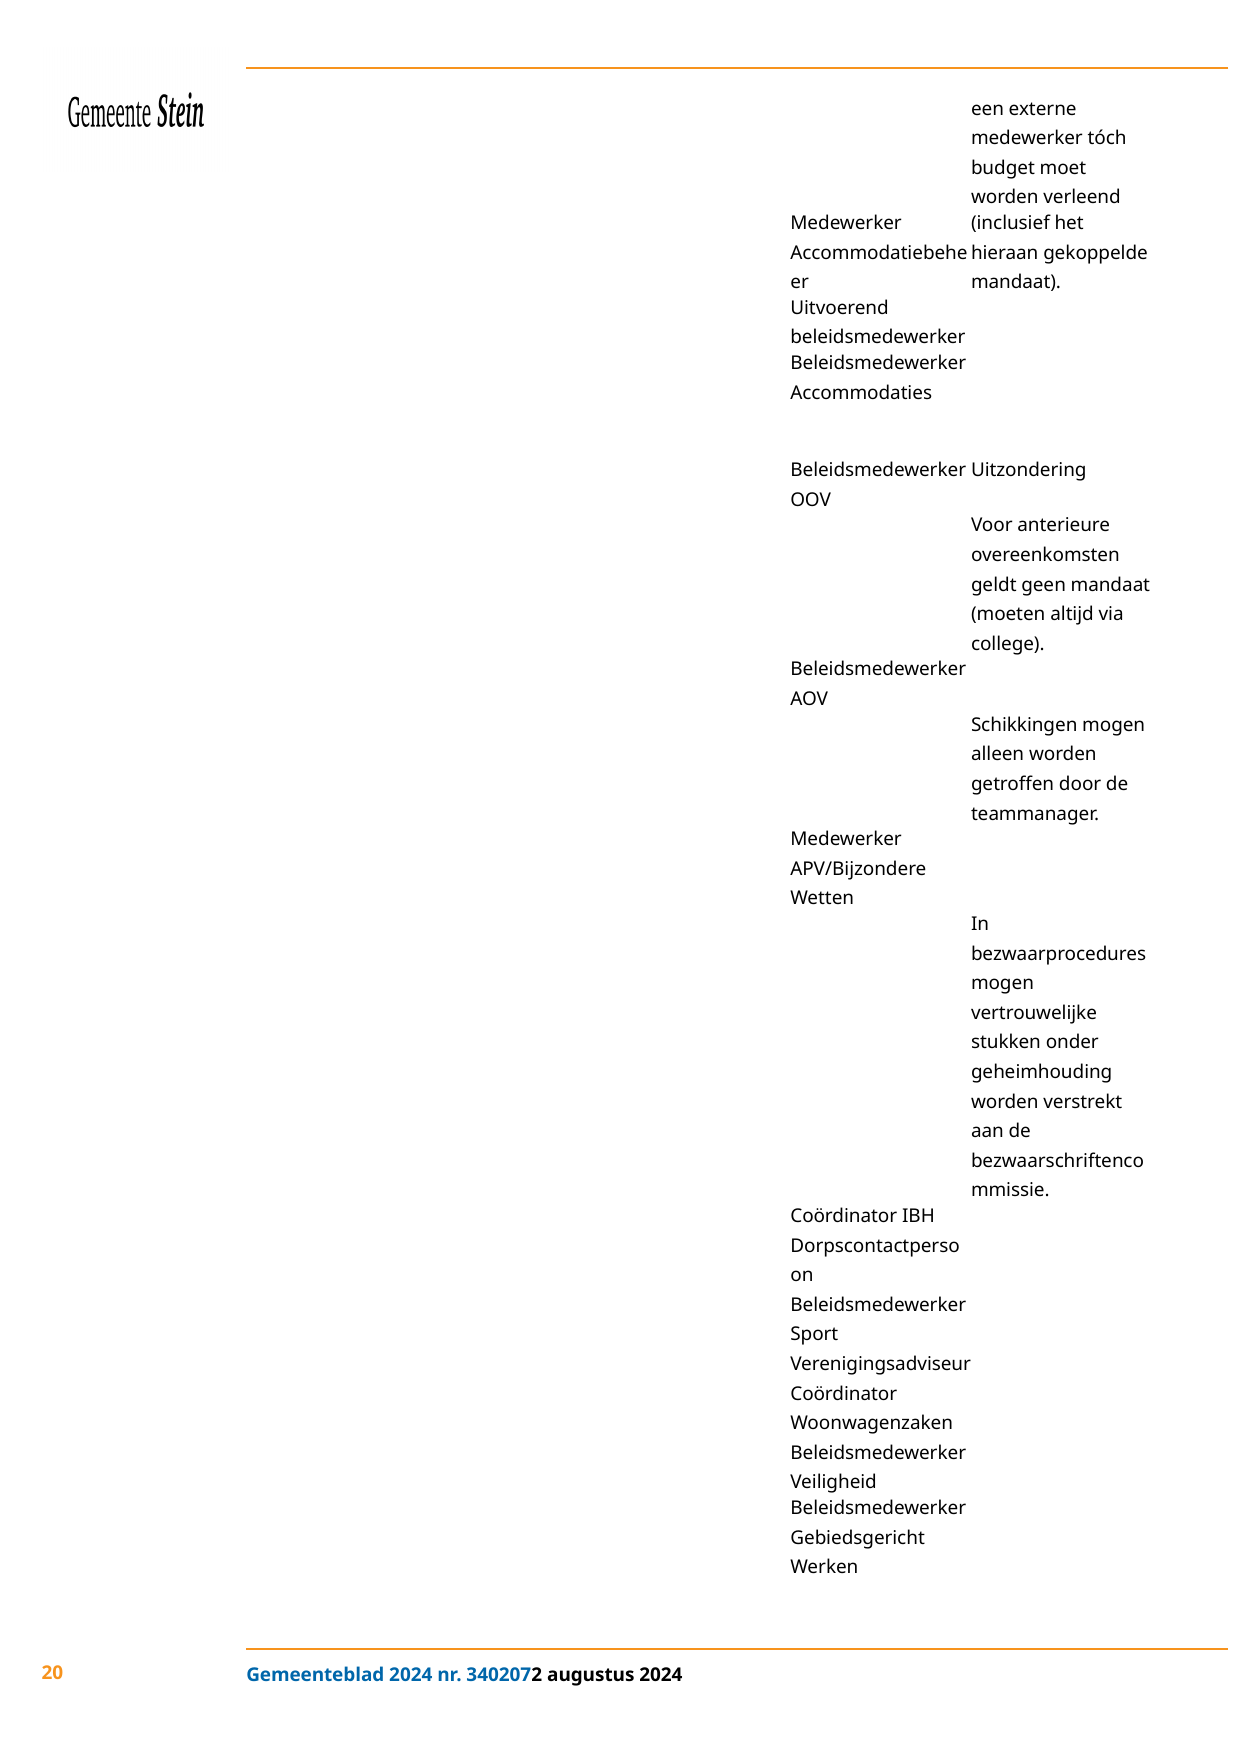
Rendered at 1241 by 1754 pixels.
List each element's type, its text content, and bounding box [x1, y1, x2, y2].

picture [41, 47, 231, 172]
table_cell [790, 405, 971, 431]
table_cell [790, 512, 971, 656]
table_cell Beleidsmedewerker Accommodaties [790, 350, 971, 405]
table_cell [429, 350, 609, 405]
table_cell [790, 431, 971, 456]
table_cell Beleidsmedewerker OOV [790, 456, 971, 512]
table_cell [429, 456, 609, 1605]
table_cell Schikkingen mogen alleen worden getroffen door de teammanager. [971, 711, 1152, 825]
table_cell [971, 294, 1152, 349]
table_cell [429, 95, 609, 209]
table_cell [609, 405, 790, 431]
table_cell Beleidsmedewerker Gebiedsgericht Werken [790, 1494, 971, 1579]
table_cell [609, 294, 790, 349]
table_cell [971, 405, 1152, 431]
table_cell [248, 95, 429, 209]
table_cell Medewerker Accommodatiebeheer [790, 209, 971, 294]
table_cell [971, 350, 1152, 405]
table_cell [790, 910, 971, 1202]
table_cell [248, 405, 429, 431]
table_cell [609, 209, 790, 294]
table_cell [248, 294, 429, 349]
table_cell [971, 656, 1152, 711]
table_cell [248, 456, 429, 1605]
table_cell [971, 431, 1152, 456]
table_cell In bezwaarprocedures mogen vertrouwelijke stukken onder geheimhouding worden verstrekt aan de bezwaarschriftencommissie. [971, 910, 1152, 1202]
table_cell Uitzondering [971, 456, 1152, 512]
table_cell [790, 711, 971, 825]
table_cell [248, 431, 429, 456]
table_cell [609, 95, 790, 209]
table_cell (inclusief het hieraan gekoppelde mandaat). [971, 209, 1152, 294]
table_cell [429, 294, 609, 349]
table_cell [971, 1494, 1152, 1579]
table_cell een externe medewerker tóch budget moet worden verleend [971, 95, 1152, 209]
table_cell Coördinator IBH Dorpscontactpersoon Beleidsmedewerker Sport Verenigingsadviseur Coördinator Woonwagenzaken Beleidsmedewerker Veiligheid [790, 1202, 971, 1494]
table_cell [971, 1202, 1152, 1494]
table_cell [609, 456, 790, 1605]
table_cell Uitvoerend beleidsmedewerker [790, 294, 971, 349]
table_cell [429, 405, 609, 431]
table_cell [609, 350, 790, 405]
table_cell [971, 1579, 1152, 1605]
table_cell Beleidsmedewerker AOV [790, 656, 971, 711]
table_cell [609, 431, 790, 456]
table_cell [971, 825, 1152, 910]
table_cell [248, 350, 429, 405]
table_cell [429, 431, 609, 456]
table_cell [790, 1579, 971, 1605]
table_cell [790, 95, 971, 209]
table_cell [248, 209, 429, 294]
table_cell Medewerker APV/Bijzondere Wetten [790, 825, 971, 910]
table_cell [429, 209, 609, 294]
table_cell Voor anterieure overeenkomsten geldt geen mandaat (moeten altijd via college). [971, 512, 1152, 656]
